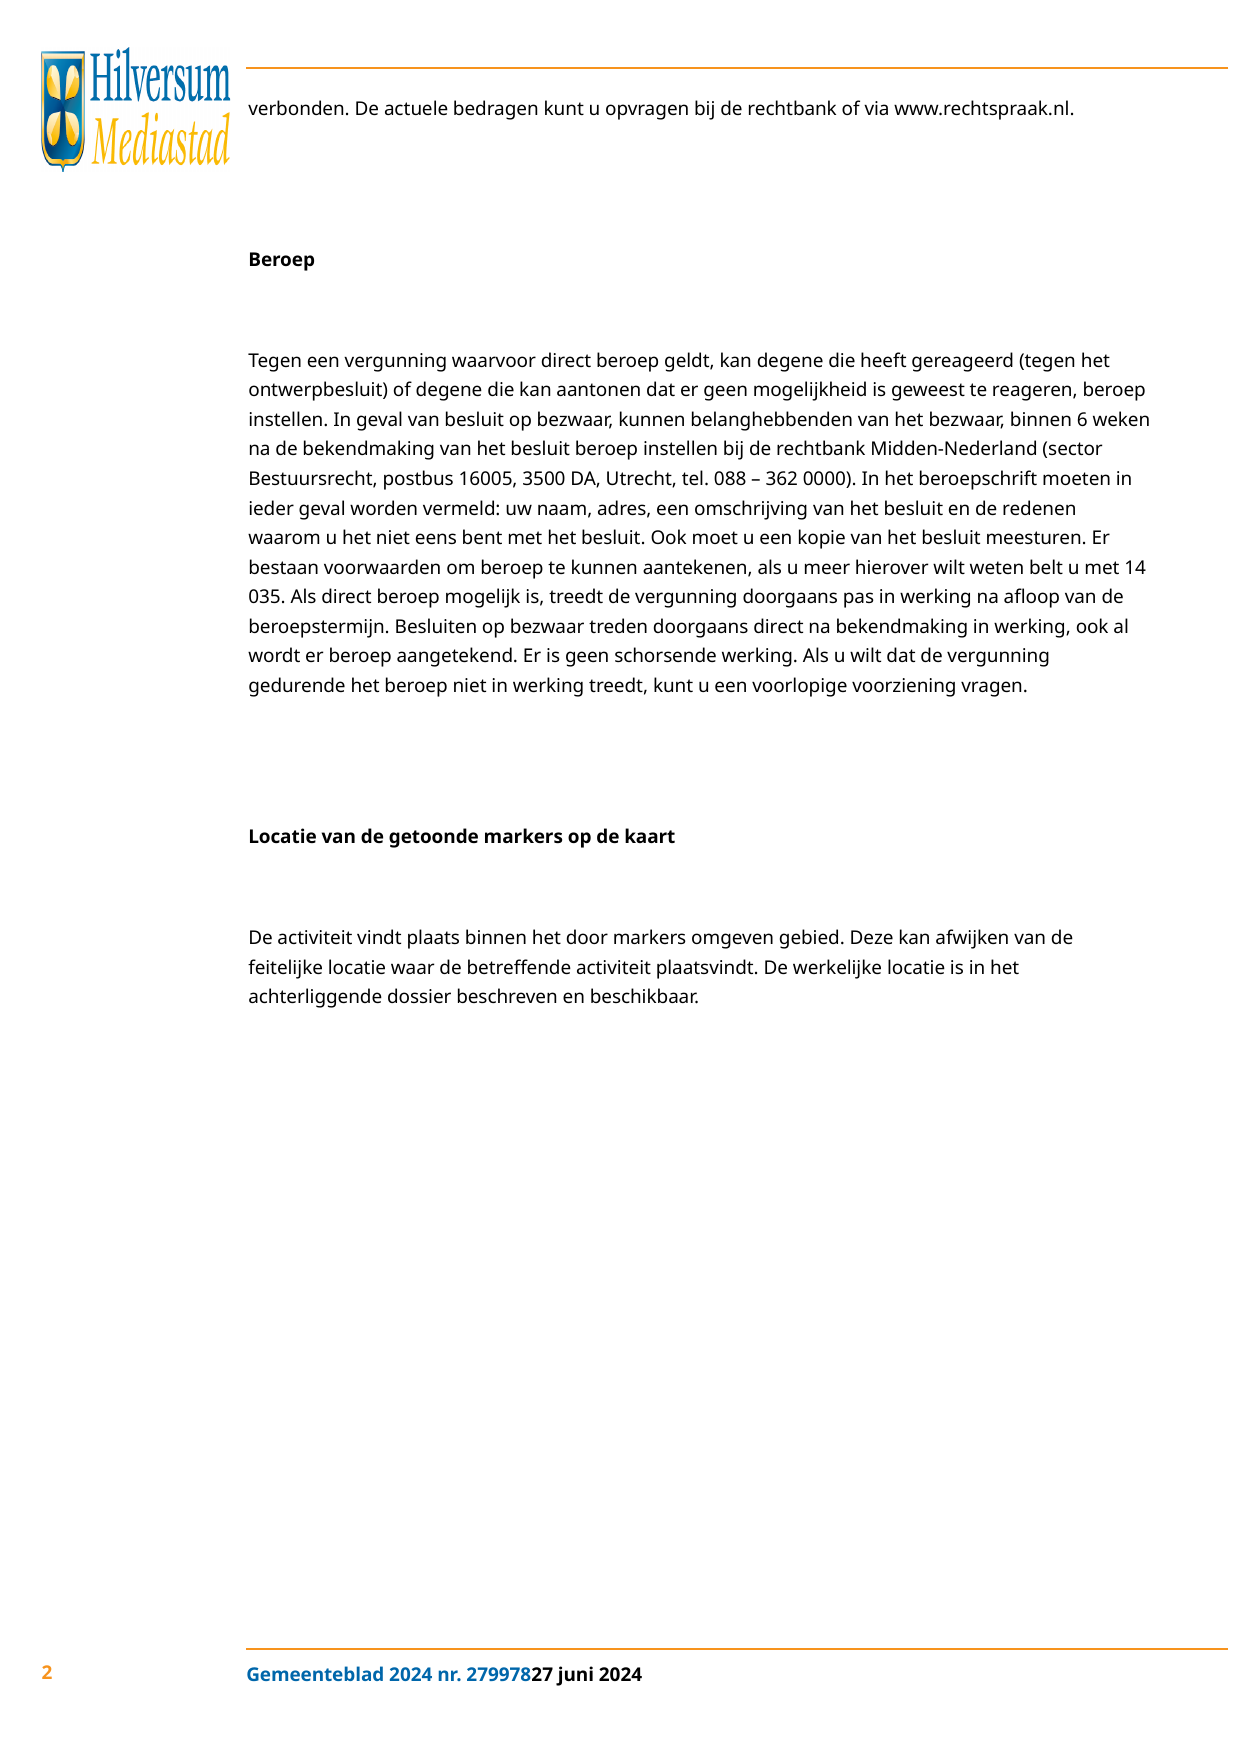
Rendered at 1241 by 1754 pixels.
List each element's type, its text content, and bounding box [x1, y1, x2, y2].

text Tegen een vergunning waarvoor direct beroep geldt, kan degene die heeft gereageerd (tegen het ontwerpbesluit) of degene die kan aantonen dat er geen mogelijkheid is geweest te reageren, beroep instellen. In geval van besluit op bezwaar, kunnen belanghebbenden van het bezwaar, binnen 6 weken na de bekendmaking van het besluit beroep instellen bij de rechtbank Midden-Nederland (sector Bestuursrecht, postbus 16005, 3500 DA, Utrecht, tel. 088 – 362 0000). In het beroepschrift moeten in ieder geval worden vermeld: uw naam, adres, een omschrijving van het besluit en de redenen waarom u het niet eens bent met het besluit. Ook moet u een kopie van het besluit meesturen. Er bestaan voorwaarden om beroep te kunnen aantekenen, als u meer hierover wilt weten belt u met 14 035. Als direct beroep mogelijk is, treedt de vergunning doorgaans pas in werking na afloop van de beroepstermijn. Besluiten op bezwaar treden doorgaans direct na bekendmaking in werking, ook al wordt er beroep aangetekend. Er is geen schorsende werking. Als u wilt dat de vergunning gedurende het beroep niet in werking treedt, kunt u een voorlopige voorziening vragen. [248, 347, 1152, 698]
text verbonden. De actuele bedragen kunt u opvragen bij de rechtbank of via www.rechtspraak.nl. [248, 95, 1152, 121]
text De activiteit vindt plaats binnen het door markers omgeven gebied. Deze kan afwijken van de feitelijke locatie waar de betreffende activiteit plaatsvindt. De werkelijke locatie is in het achterliggende dossier beschreven en beschikbaar. [248, 924, 1152, 1009]
text Locatie van de getoonde markers op de kaart [248, 823, 1152, 849]
picture [41, 47, 231, 172]
text Beroep [248, 246, 1152, 272]
